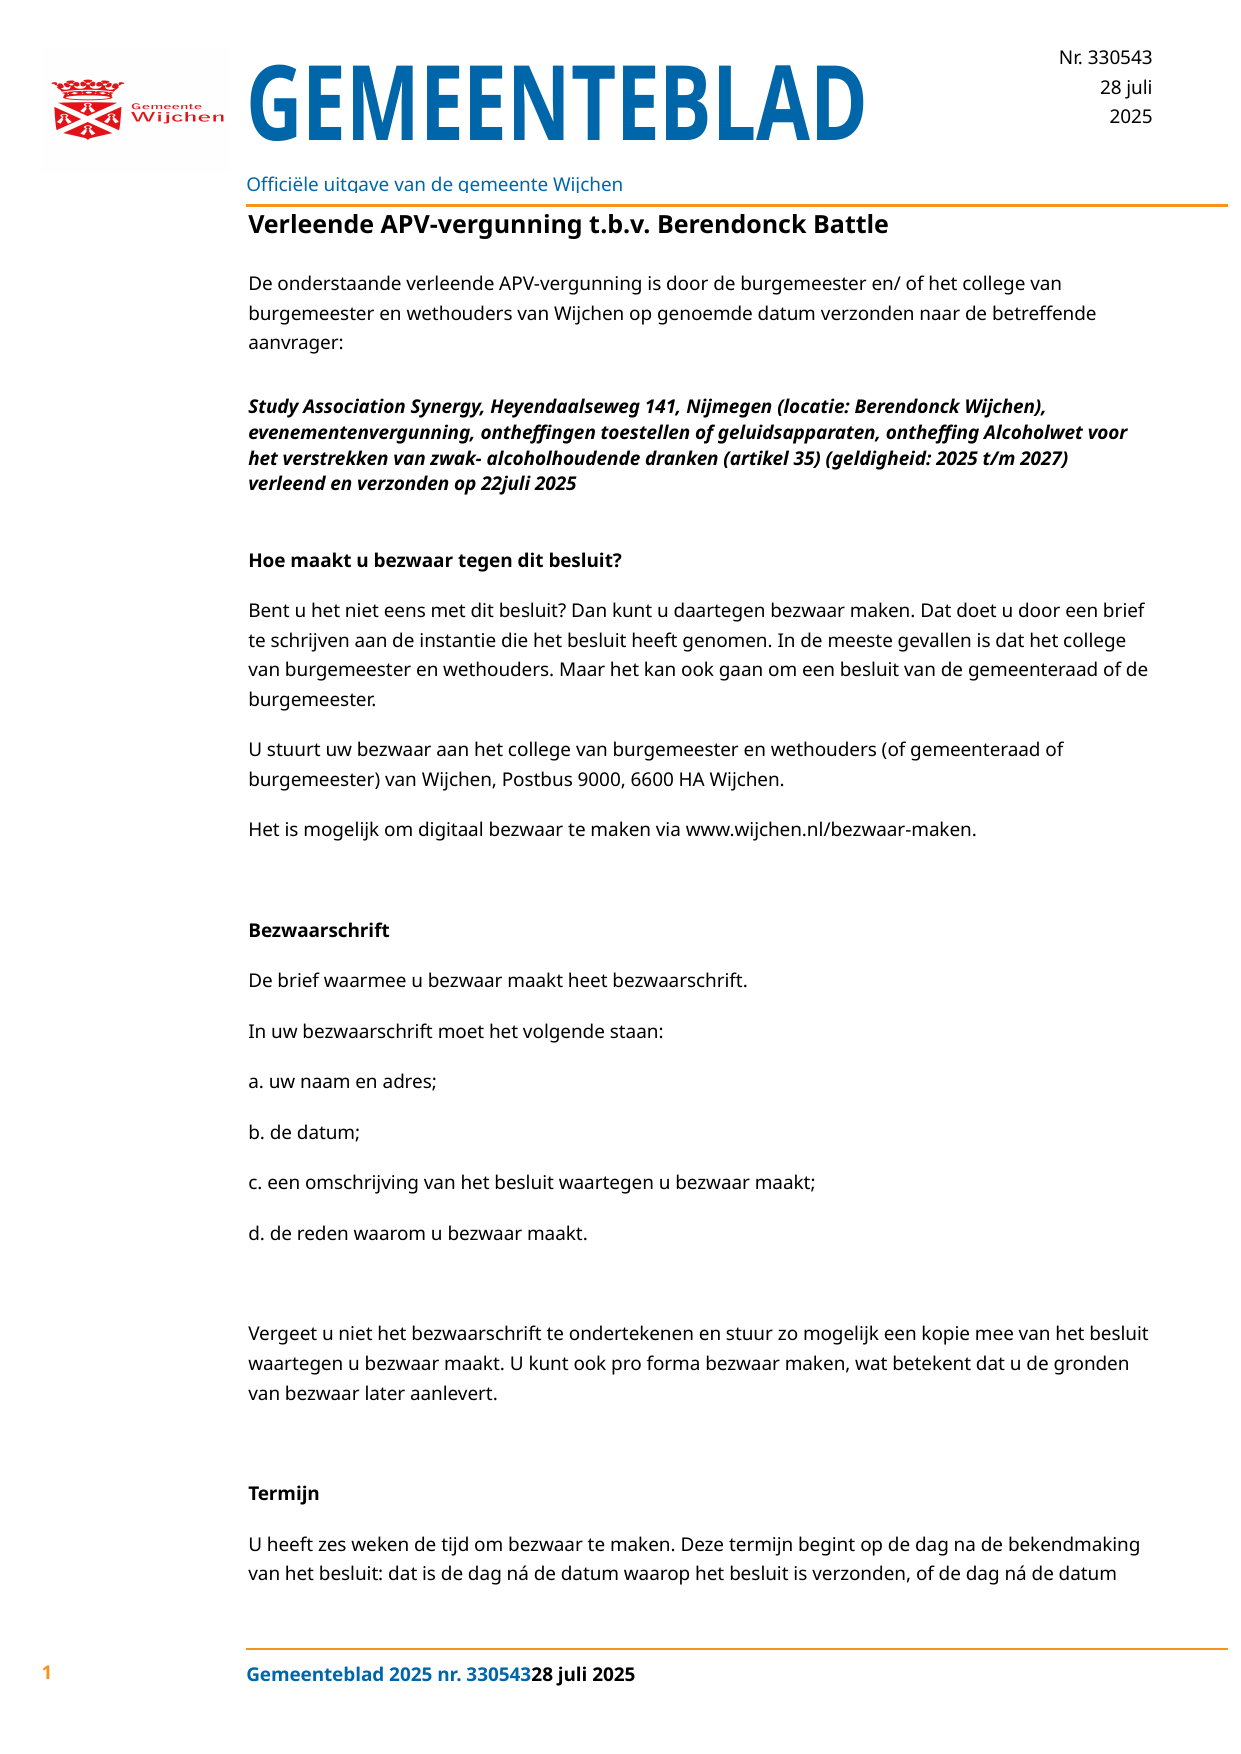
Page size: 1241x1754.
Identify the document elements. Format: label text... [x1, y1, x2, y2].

text Het is mogelijk om digitaal bezwaar te maken via www.wijchen.nl/bezwaar-maken. [248, 816, 1152, 842]
text U stuurt uw bezwaar aan het college van burgemeester en wethouders (of gemeenteraad of burgemeester) van Wijchen, Postbus 9000, 6600 HA Wijchen. [248, 736, 1152, 792]
text Study Association Synergy, Heyendaalseweg 141, Nijmegen (locatie: Berendonck Wijchen), evenementenvergunning, ontheffingen toestellen of geluidsapparaten, ontheffing Alcoholwet voor het verstrekken van zwak- alcoholhoudende dranken (artikel 35) (geldigheid: 2025 t/m 2027) verleend en verzonden op 22juli 2025 [248, 393, 1152, 496]
text De onderstaande verleende APV-vergunning is door de burgemeester en/ of het college van burgemeester en wethouders van Wijchen op genoemde datum verzonden naar de betreffende aanvrager: [248, 270, 1152, 355]
text De brief waarmee u bezwaar maakt heet bezwaarschrift. [248, 968, 1152, 993]
text a. uw naam en adres; [248, 1068, 1152, 1094]
text U heeft zes weken de tijd om bezwaar te maken. Deze termijn begint op de dag na de bekendmaking van het besluit: dat is de dag ná de datum waarop het besluit is verzonden, of de dag ná de datum [248, 1531, 1152, 1586]
text c. een omschrijving van het besluit waartegen u bezwaar maakt; [248, 1169, 1152, 1195]
text Bent u het niet eens met dit besluit? Dan kunt u daartegen bezwaar maken. Dat doet u door een brief te schrijven aan de instantie die het besluit heeft genomen. In de meeste gevallen is dat het college van burgemeester en wethouders. Maar het kan ook gaan om een besluit van de gemeenteraad of de burgemeester. [248, 597, 1152, 712]
text Bezwaarschrift [248, 917, 1152, 943]
picture [41, 47, 231, 172]
text Hoe maakt u bezwaar tegen dit besluit? [248, 547, 1152, 572]
text Termijn [248, 1481, 1152, 1506]
text Verleende APV-vergunning t.b.v. Berendonck Battle [248, 207, 1152, 241]
text Vergeet u niet het bezwaarschrift te ondertekenen en stuur zo mogelijk een kopie mee van het besluit waartegen u bezwaar maakt. U kunt ook pro forma bezwaar maken, wat betekent dat u de gronden van bezwaar later aanlevert. [248, 1321, 1152, 1405]
text b. de datum; [248, 1119, 1152, 1144]
text In uw bezwaarschrift moet het volgende staan: [248, 1018, 1152, 1044]
text d. de reden waarom u bezwaar maakt. [248, 1220, 1152, 1245]
